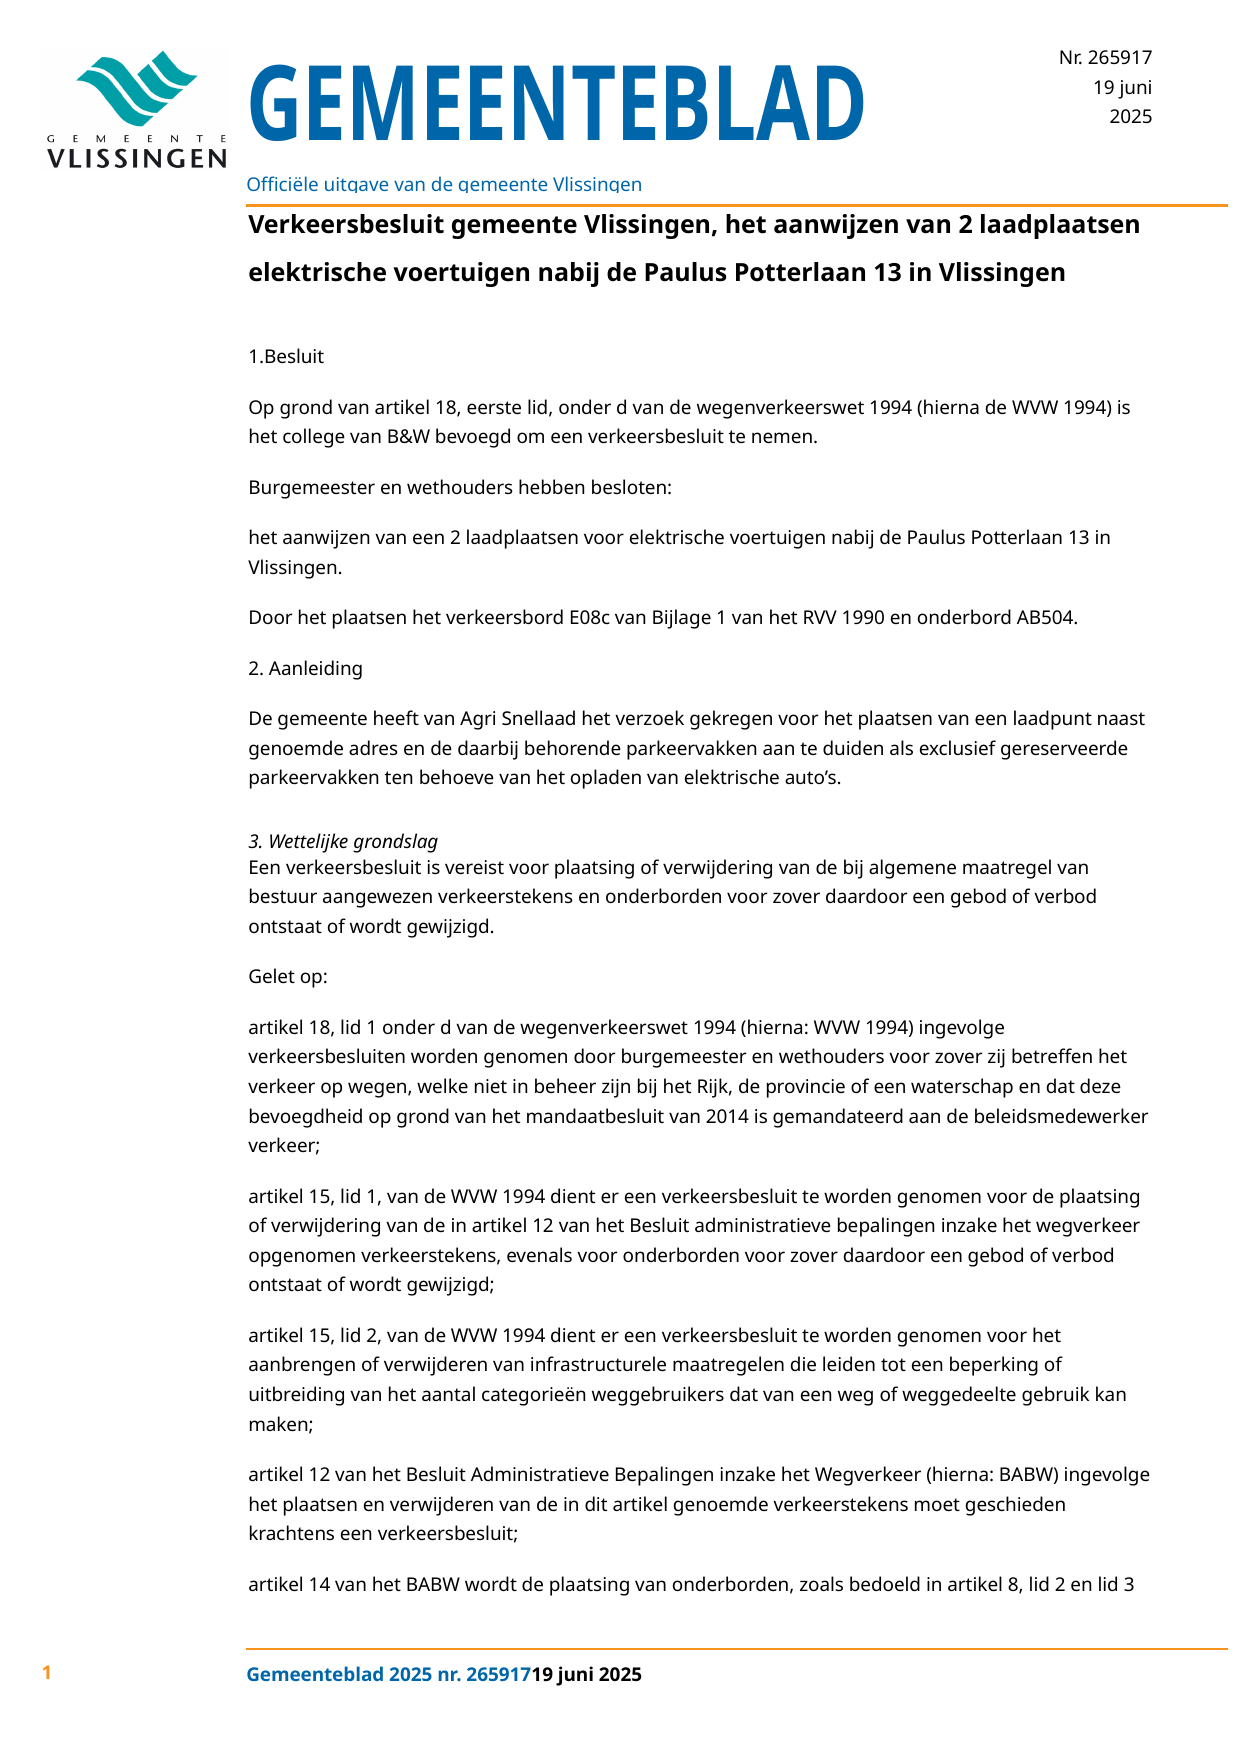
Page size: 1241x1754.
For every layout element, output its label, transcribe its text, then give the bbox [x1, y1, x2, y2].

text Op grond van artikel 18, eerste lid, onder d van de wegenverkeerswet 1994 (hierna de WVW 1994) is het college van B&W bevoegd om een verkeersbesluit te nemen. [248, 394, 1152, 449]
text 3. Wettelijke grondslag [248, 828, 1152, 854]
text Een verkeersbesluit is vereist voor plaatsing of verwijdering van de bij algemene maatregel van bestuur aangewezen verkeerstekens en onderborden voor zover daardoor een gebod of verbod ontstaat of wordt gewijzigd. [248, 854, 1152, 939]
text artikel 14 van het BABW wordt de plaatsing van onderborden, zoals bedoeld in artikel 8, lid 2 en lid 3 [248, 1571, 1152, 1597]
text artikel 18, lid 1 onder d van de wegenverkeerswet 1994 (hierna: WVW 1994) ingevolge verkeersbesluiten worden genomen door burgemeester en wethouders voor zover zij betreffen het verkeer op wegen, welke niet in beheer zijn bij het Rijk, de provincie of een waterschap en dat deze bevoegdheid op grond van het mandaatbesluit van 2014 is gemandateerd aan de beleidsmedewerker verkeer; [248, 1014, 1152, 1158]
text artikel 15, lid 1, van de WVW 1994 dient er een verkeersbesluit te worden genomen voor de plaatsing of verwijdering van de in artikel 12 van het Besluit administratieve bepalingen inzake het wegverkeer opgenomen verkeerstekens, evenals voor onderborden voor zover daardoor een gebod of verbod ontstaat of wordt gewijzigd; [248, 1183, 1152, 1297]
text Door het plaatsen het verkeersbord E08c van Bijlage 1 van het RVV 1990 en onderbord AB504. [248, 604, 1152, 630]
text artikel 12 van het Besluit Administratieve Bepalingen inzake het Wegverkeer (hierna: BABW) ingevolge het plaatsen en verwijderen van de in dit artikel genoemde verkeerstekens moet geschieden krachtens een verkeersbesluit; [248, 1461, 1152, 1546]
picture [41, 47, 231, 172]
text De gemeente heeft van Agri Snellaad het verzoek gekregen voor het plaatsen van een laadpunt naast genoemde adres en de daarbij behorende parkeervakken aan te duiden als exclusief gereserveerde parkeervakken ten behoeve van het opladen van elektrische auto’s. [248, 705, 1152, 790]
text 1.Besluit [248, 344, 1152, 369]
text 2. Aanleiding [248, 655, 1152, 681]
text het aanwijzen van een 2 laadplaatsen voor elektrische voertuigen nabij de Paulus Potterlaan 13 in Vlissingen. [248, 524, 1152, 580]
text Gelet op: [248, 964, 1152, 989]
text artikel 15, lid 2, van de WVW 1994 dient er een verkeersbesluit te worden genomen voor het aanbrengen of verwijderen van infrastructurele maatregelen die leiden tot een beperking of uitbreiding van het aantal categorieën weggebruikers dat van een weg of weggedeelte gebruik kan maken; [248, 1322, 1152, 1437]
text Burgemeester en wethouders hebben besloten: [248, 474, 1152, 500]
text Verkeersbesluit gemeente Vlissingen, het aanwijzen van 2 laadplaatsen elektrische voertuigen nabij de Paulus Potterlaan 13 in Vlissingen [248, 207, 1152, 288]
